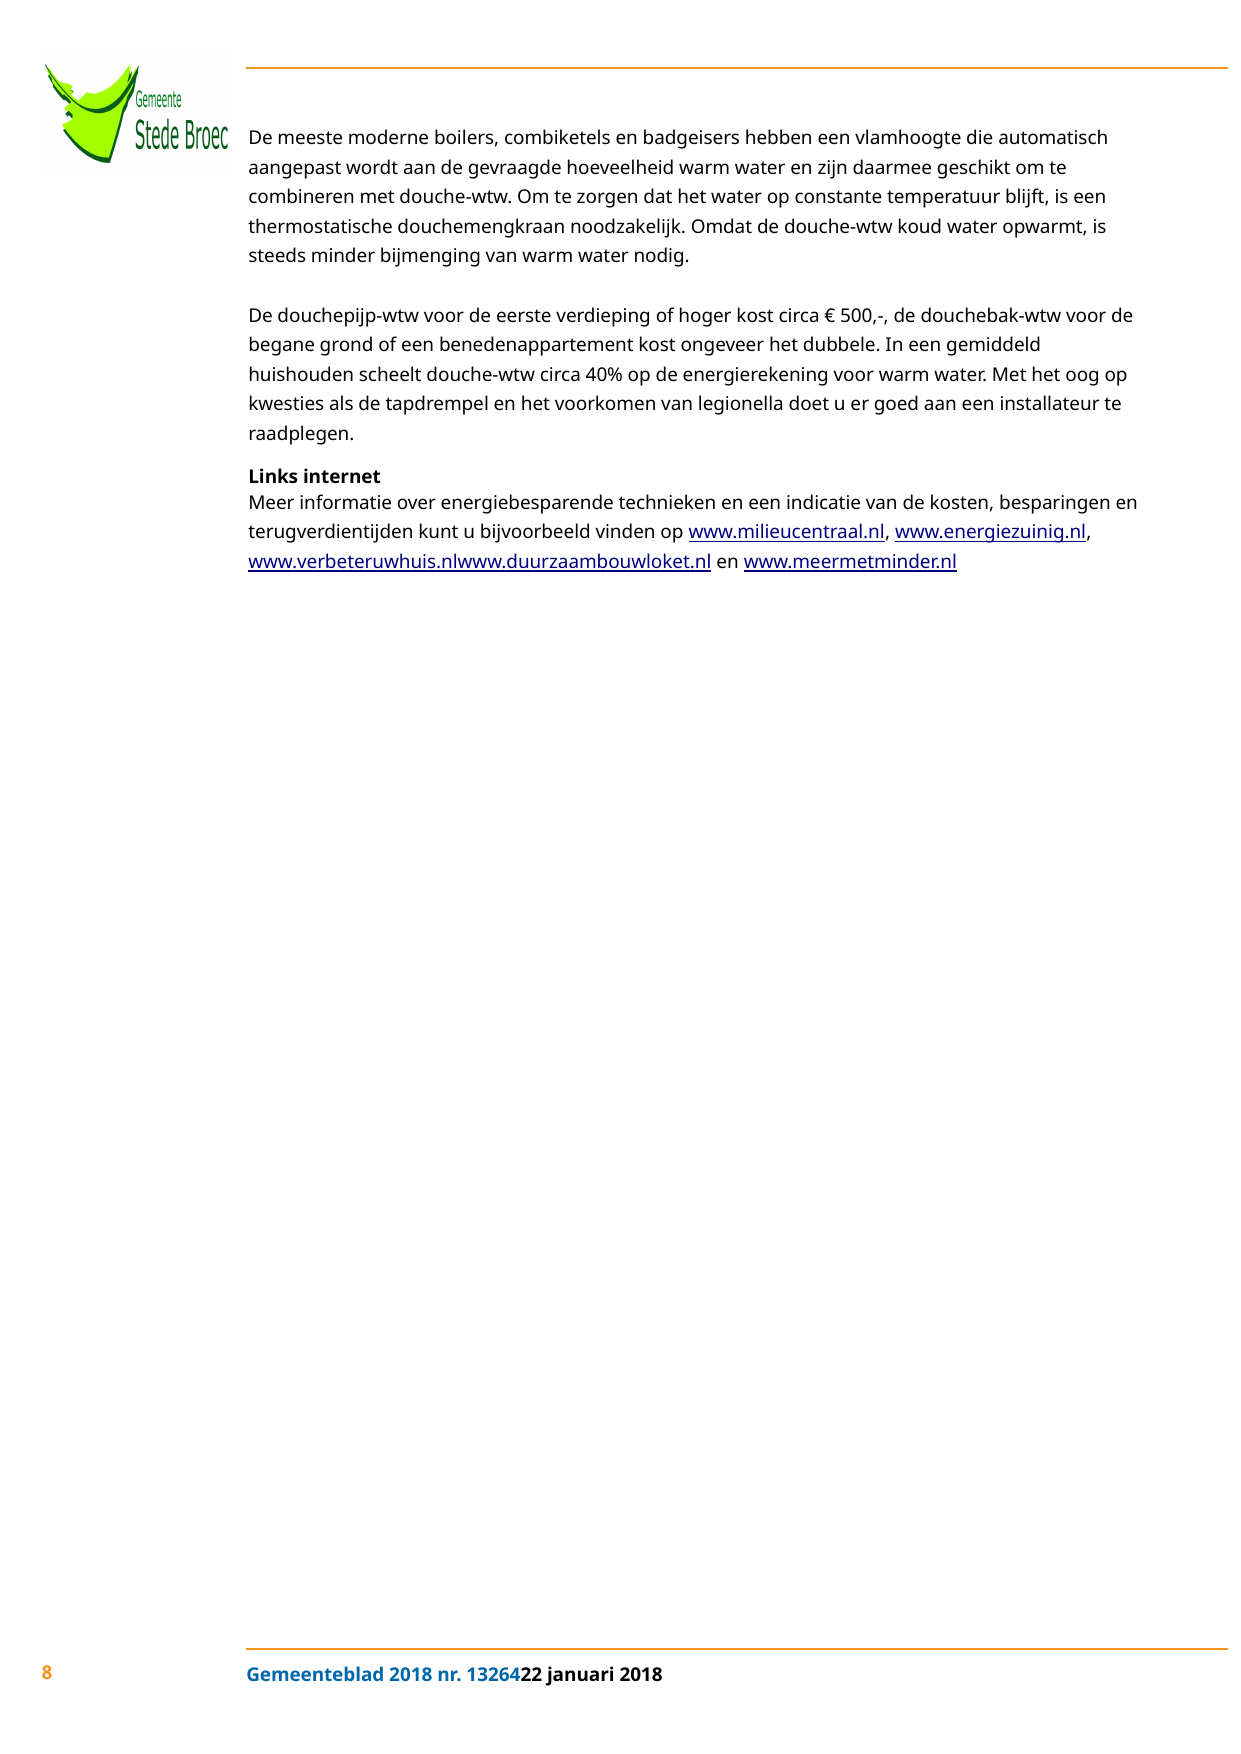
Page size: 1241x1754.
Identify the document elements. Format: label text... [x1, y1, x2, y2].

text De douchepijp-wtw voor de eerste verdieping of hoger kost circa € 500,-, de douchebak-wtw voor de begane grond of een benedenappartement kost ongeveer het dubbele. In een gemiddeld huishouden scheelt douche-wtw circa 40% op de energierekening voor warm water. Met het oog op kwesties als de tapdrempel en het voorkomen van legionella doet u er goed aan een installateur te raadplegen. [248, 302, 1152, 446]
picture [41, 47, 231, 172]
text Meer informatie over energiebesparende technieken en een indicatie van de kosten, besparingen en terugverdientijden kunt u bijvoorbeeld vinden op www.milieucentraal.nl, www.energiezuinig.nl, www.verbeteruwhuis.nlwww.duurzaambouwloket.nl en www.meermetminder.nl [248, 489, 1152, 574]
text Links internet [248, 463, 1152, 489]
text De meeste moderne boilers, combiketels en badgeisers hebben een vlamhoogte die automatisch aangepast wordt aan de gevraagde hoeveelheid warm water en zijn daarmee geschikt om te combineren met douche-wtw. Om te zorgen dat het water op constante temperatuur blijft, is een thermostatische douchemengkraan noodzakelijk. Omdat de douche-wtw koud water opwarmt, is steeds minder bijmenging van warm water nodig. [248, 124, 1152, 268]
